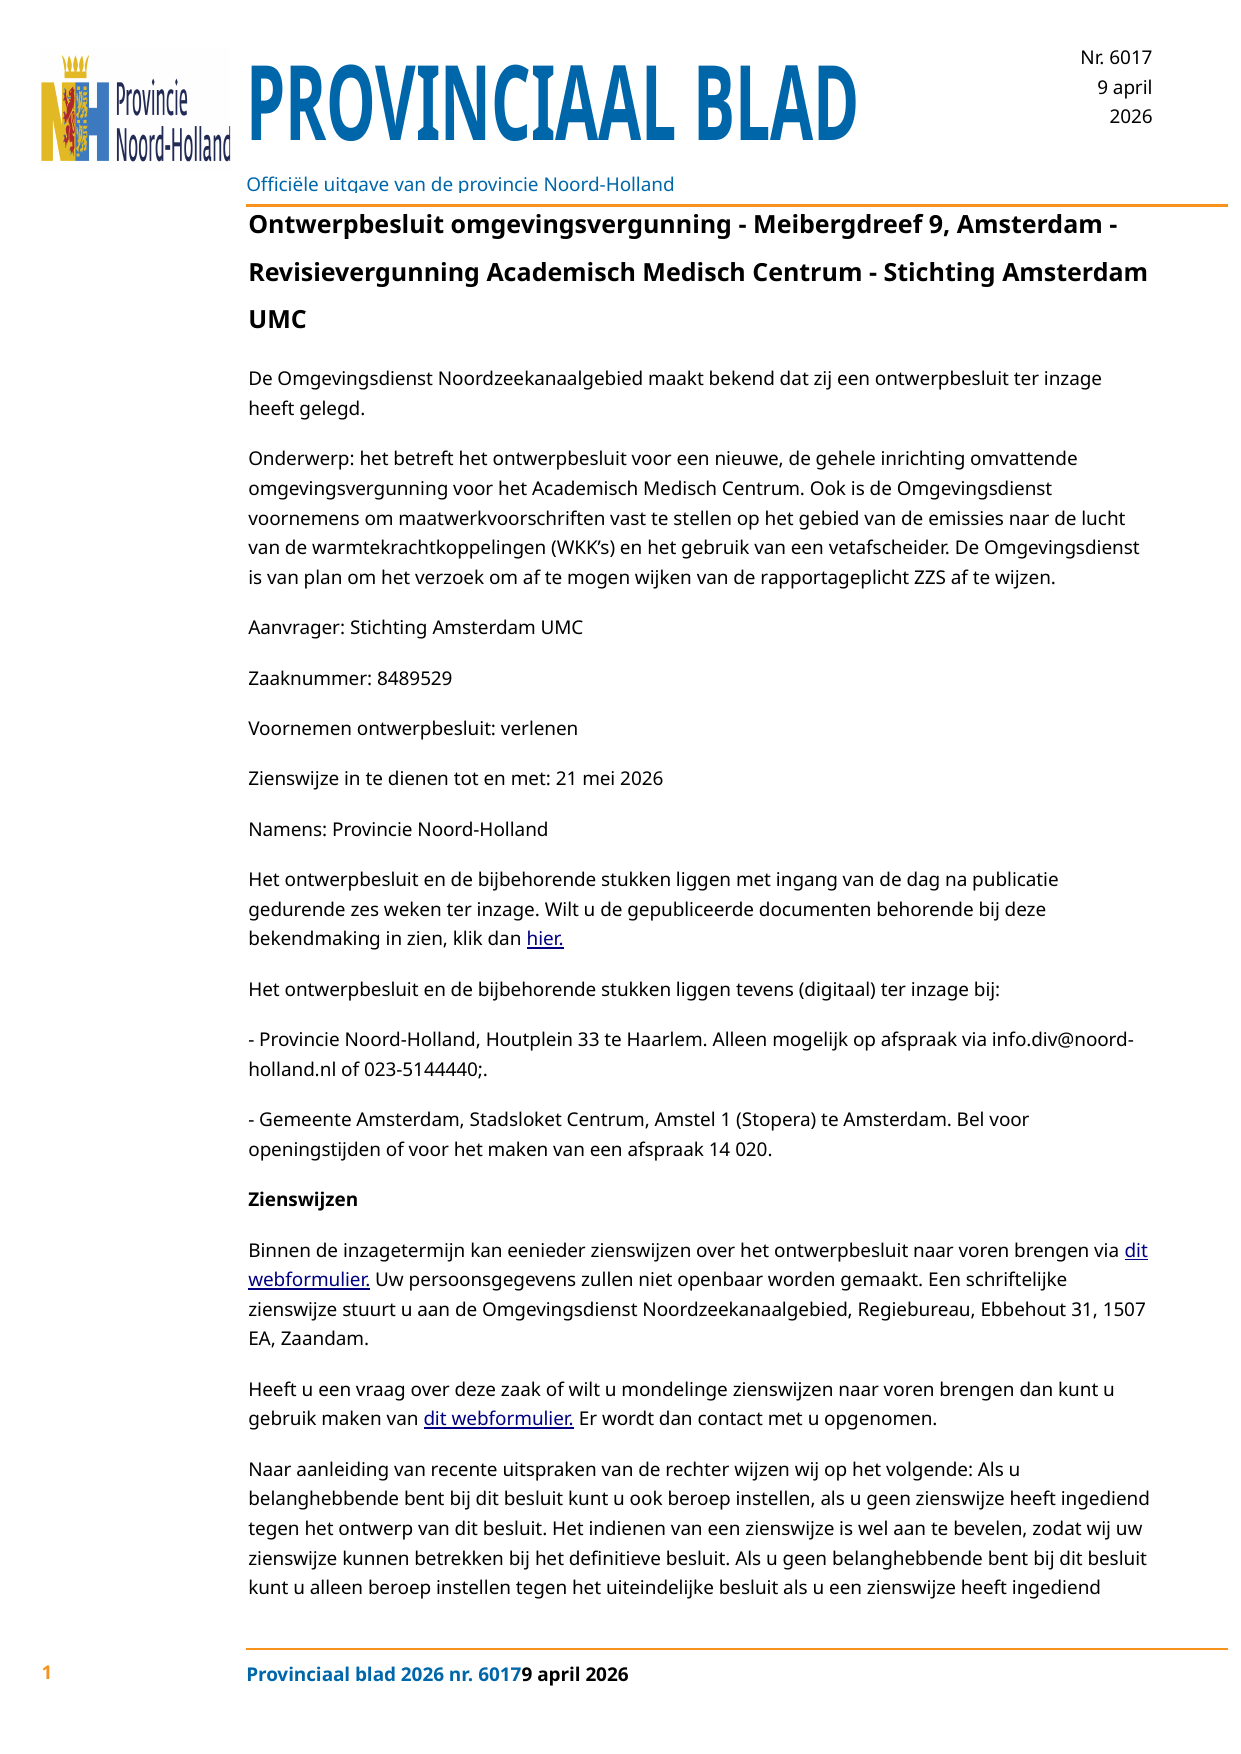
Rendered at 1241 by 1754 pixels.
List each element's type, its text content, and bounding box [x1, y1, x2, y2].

text Binnen de inzagetermijn kan eenieder zienswijzen over het ontwerpbesluit naar voren brengen via dit webformulier. Uw persoonsgegevens zullen niet openbaar worden gemaakt. Een schriftelijke zienswijze stuurt u aan de Omgevingsdienst Noordzeekanaalgebied, Regiebureau, Ebbehout 31, 1507 EA, Zaandam. [248, 1237, 1152, 1351]
text - Gemeente Amsterdam, Stadsloket Centrum, Amstel 1 (Stopera) te Amsterdam. Bel voor openingstijden of voor het maken van een afspraak 14 020. [248, 1106, 1152, 1162]
text Voornemen ontwerpbesluit: verlenen [248, 715, 1152, 741]
text Zienswijze in te dienen tot en met: 21 mei 2026 [248, 766, 1152, 791]
picture [41, 47, 231, 172]
text Zaaknummer: 8489529 [248, 665, 1152, 690]
text Onderwerp: het betreft het ontwerpbesluit voor een nieuwe, de gehele inrichting omvattende omgevingsvergunning voor het Academisch Medisch Centrum. Ook is de Omgevingsdienst voornemens om maatwerkvoorschriften vast te stellen op het gebied van de emissies naar de lucht van de warmtekrachtkoppelingen (WKK’s) en het gebruik van een vetafscheider. De Omgevingsdienst is van plan om het verzoek om af te mogen wijken van de rapportageplicht ZZS af te wijzen. [248, 446, 1152, 589]
text Aanvrager: Stichting Amsterdam UMC [248, 614, 1152, 640]
text - Provincie Noord-Holland, Houtplein 33 te Haarlem. Alleen mogelijk op afspraak via info.div@noord-holland.nl of 023-5144440;. [248, 1026, 1152, 1082]
text De Omgevingsdienst Noordzeekanaalgebied maakt bekend dat zij een ontwerpbesluit ter inzage heeft gelegd. [248, 366, 1152, 421]
text Het ontwerpbesluit en de bijbehorende stukken liggen tevens (digitaal) ter inzage bij: [248, 976, 1152, 1002]
text Heeft u een vraag over deze zaak of wilt u mondelinge zienswijzen naar voren brengen dan kunt u gebruik maken van dit webformulier. Er wordt dan contact met u opgenomen. [248, 1376, 1152, 1431]
text Namens: Provincie Noord-Holland [248, 816, 1152, 842]
text Zienswijzen [248, 1186, 1152, 1212]
text Ontwerpbesluit omgevingsvergunning - Meibergdreef 9, Amsterdam - Revisievergunning Academisch Medisch Centrum - Stichting Amsterdam UMC [248, 207, 1152, 336]
text Het ontwerpbesluit en de bijbehorende stukken liggen met ingang van de dag na publicatie gedurende zes weken ter inzage. Wilt u de gepubliceerde documenten behorende bij deze bekendmaking in zien, klik dan hier. [248, 866, 1152, 951]
text Naar aanleiding van recente uitspraken van de rechter wijzen wij op het volgende: Als u belanghebbende bent bij dit besluit kunt u ook beroep instellen, als u geen zienswijze heeft ingediend tegen het ontwerp van dit besluit. Het indienen van een zienswijze is wel aan te bevelen, zodat wij uw zienswijze kunnen betrekken bij het definitieve besluit. Als u geen belanghebbende bent bij dit besluit kunt u alleen beroep instellen tegen het uiteindelijke besluit als u een zienswijze heeft ingediend [248, 1456, 1152, 1600]
